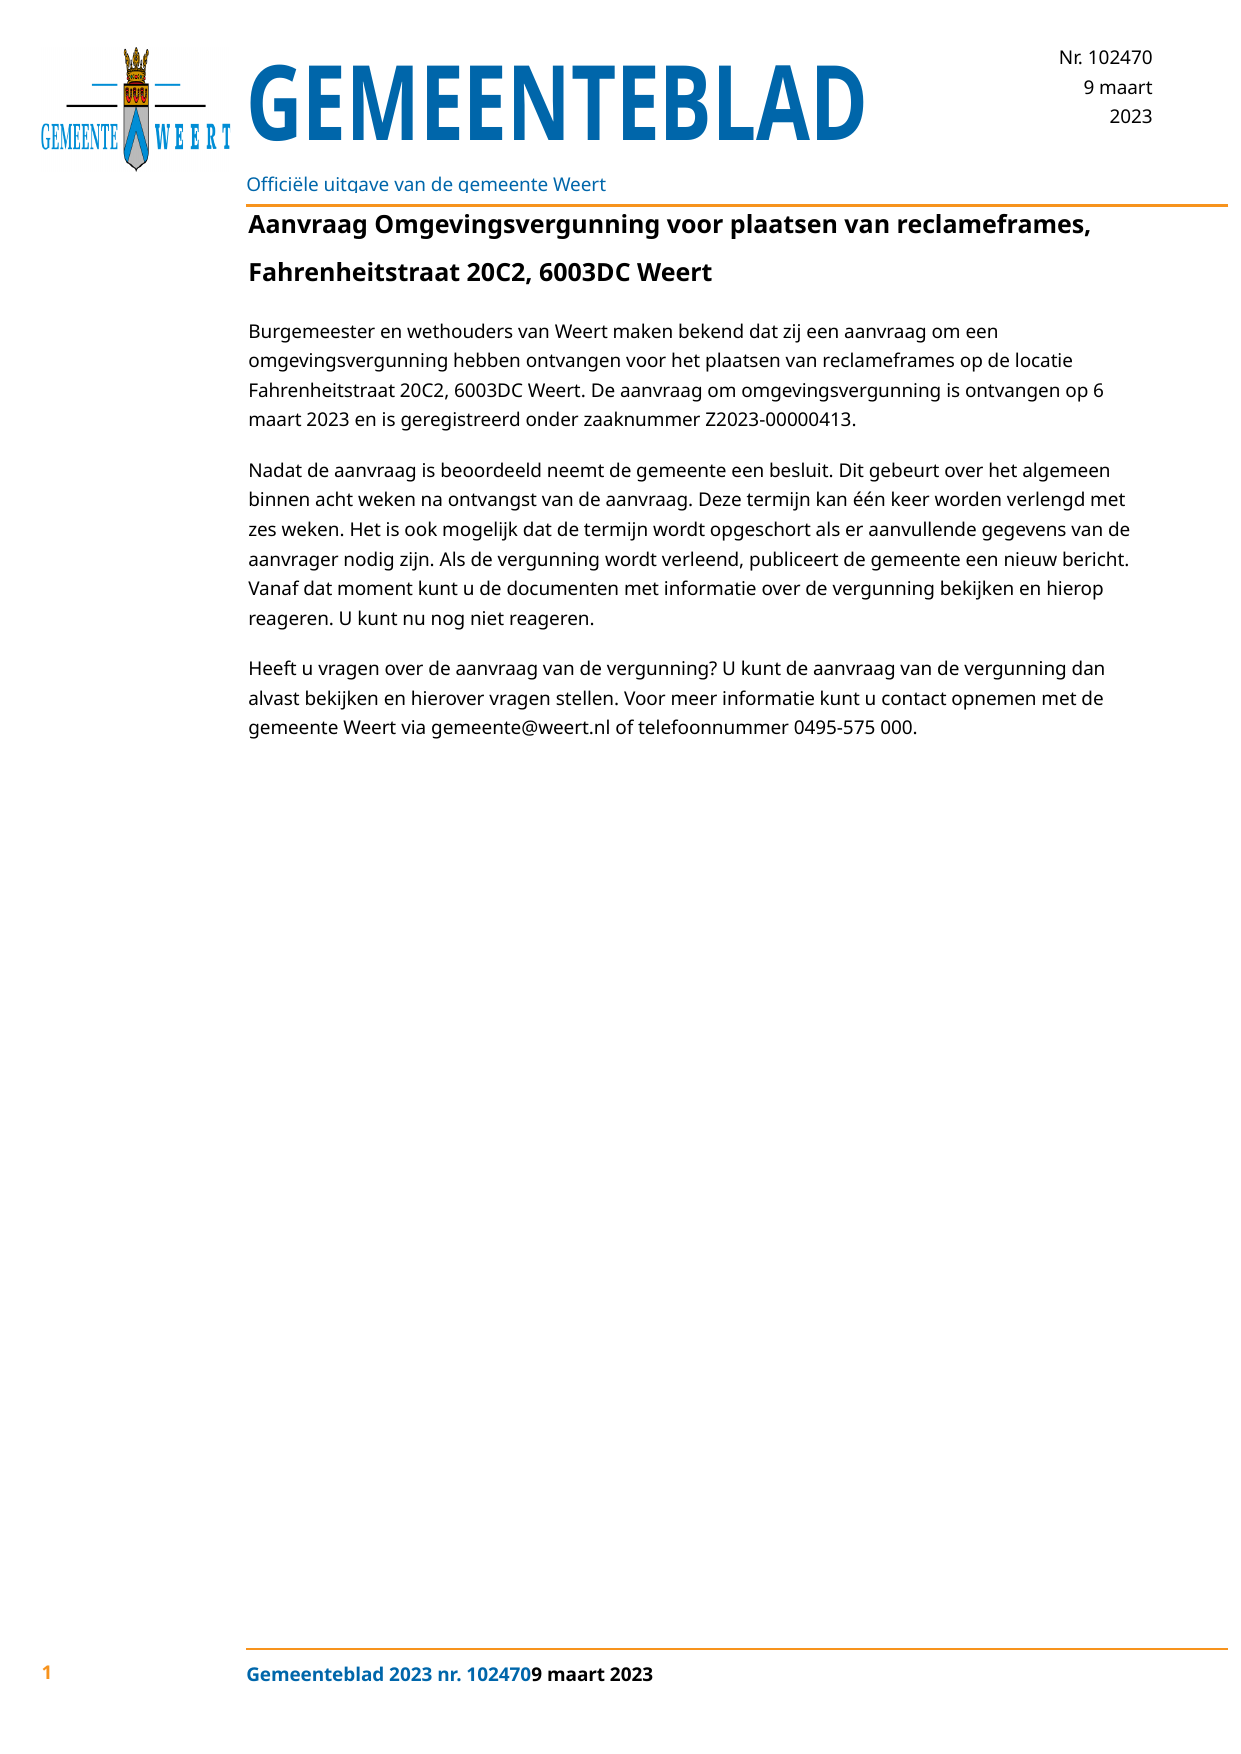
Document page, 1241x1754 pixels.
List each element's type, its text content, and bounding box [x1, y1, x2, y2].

text Aanvraag Omgevingsvergunning voor plaatsen van reclameframes, Fahrenheitstraat 20C2, 6003DC Weert [248, 207, 1152, 288]
text Burgemeester en wethouders van Weert maken bekend dat zij een aanvraag om een omgevingsvergunning hebben ontvangen voor het plaatsen van reclameframes op de locatie Fahrenheitstraat 20C2, 6003DC Weert. De aanvraag om omgevingsvergunning is ontvangen op 6 maart 2023 en is geregistreerd onder zaaknummer Z2023-00000413. [248, 318, 1152, 432]
picture [41, 47, 231, 172]
text Nadat de aanvraag is beoordeeld neemt de gemeente een besluit. Dit gebeurt over het algemeen binnen acht weken na ontvangst van de aanvraag. Deze termijn kan één keer worden verlengd met zes weken. Het is ook mogelijk dat de termijn wordt opgeschort als er aanvullende gegevens van de aanvrager nodig zijn. Als de vergunning wordt verleend, publiceert de gemeente een nieuw bericht. Vanaf dat moment kunt u de documenten met informatie over de vergunning bekijken en hierop reageren. U kunt nu nog niet reageren. [248, 457, 1152, 631]
text Heeft u vragen over de aanvraag van de vergunning? U kunt de aanvraag van de vergunning dan alvast bekijken en hierover vragen stellen. Voor meer informatie kunt u contact opnemen met de gemeente Weert via gemeente@weert.nl of telefoonnummer 0495-575 000. [248, 655, 1152, 740]
